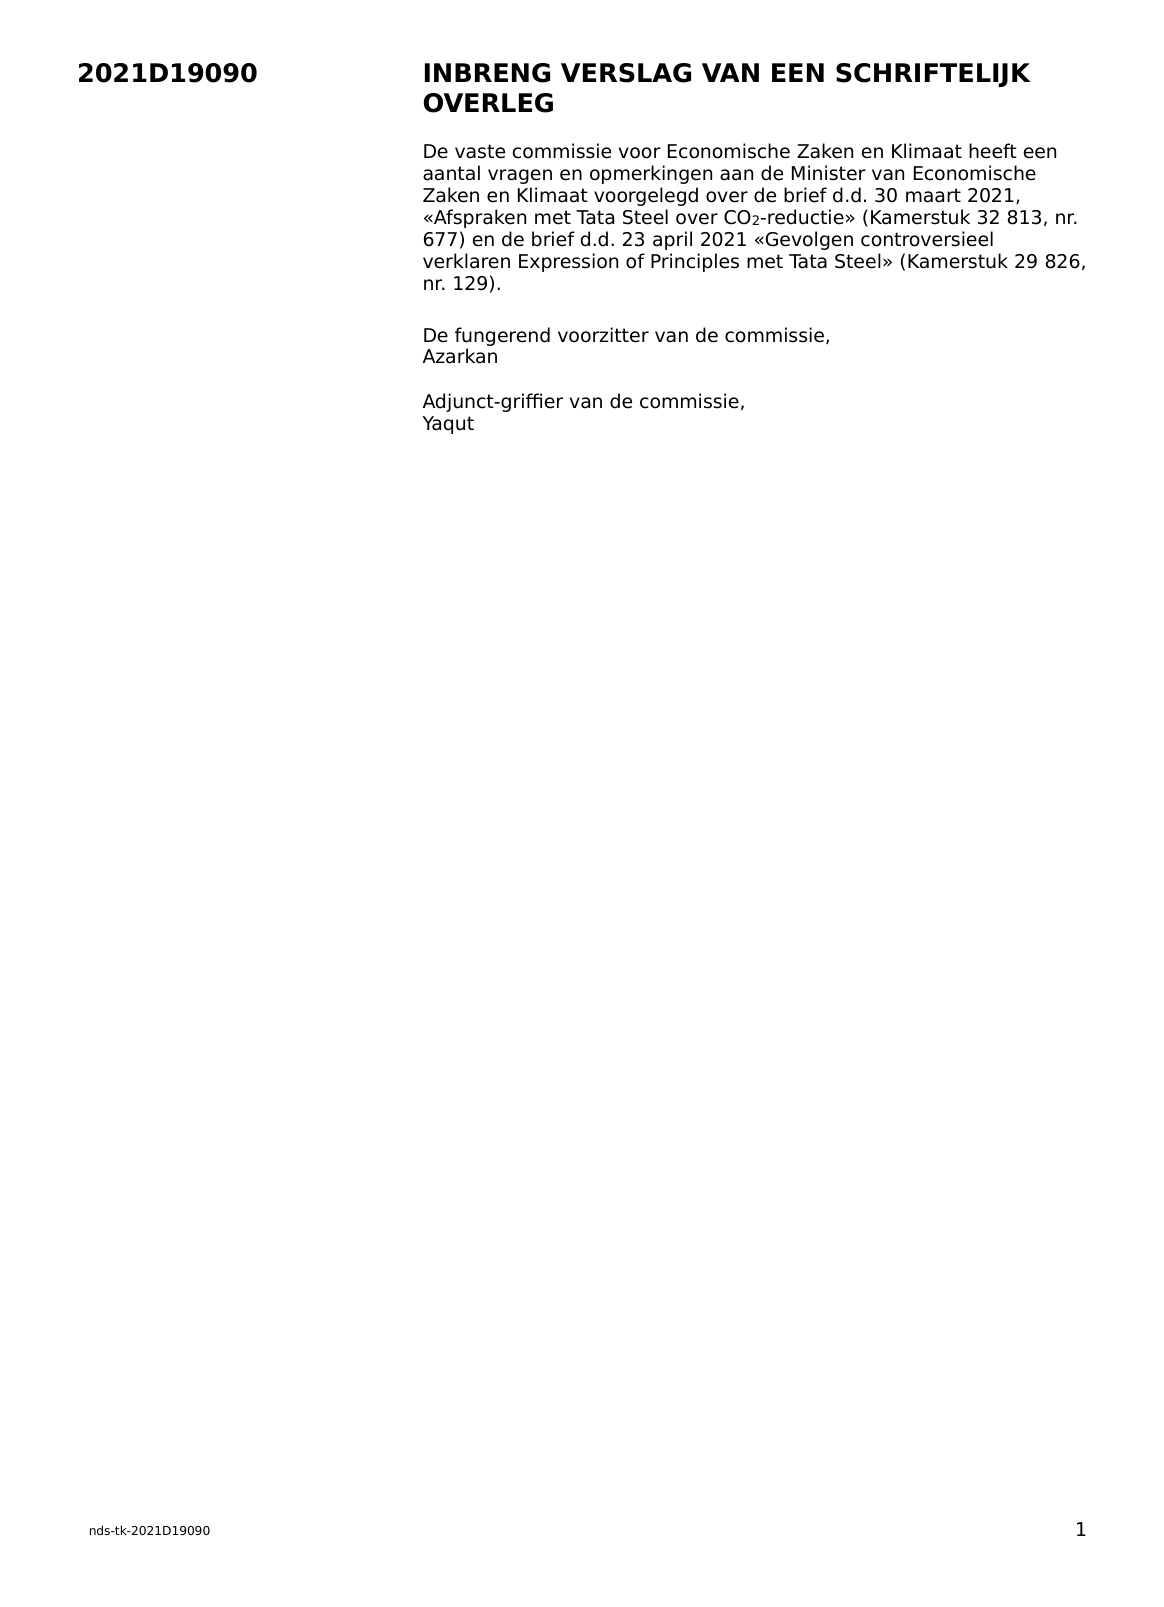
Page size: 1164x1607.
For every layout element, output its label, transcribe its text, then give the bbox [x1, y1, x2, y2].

text 2021D19090 INBRENG VERSLAG VAN EEN SCHRIFTELIJK OVERLEG [77, 59, 1087, 118]
text Adjunct-griffier van de commissie, Yaqut [422, 391, 1087, 434]
text De vaste commissie voor Economische Zaken en Klimaat heeft een aantal vragen en opmerkingen aan de Minister van Economische Zaken en Klimaat voorgelegd over de brief d.d. 30 maart 2021, «Afspraken met Tata Steel over CO2-reductie» (Kamerstuk 32 813, nr. 677) en de brief d.d. 23 april 2021 «Gevolgen controversieel verklaren Expression of Principles met Tata Steel» (Kamerstuk 29 826, nr. 129). [422, 141, 1087, 294]
text nds-tk-2021D19090 [88, 1524, 323, 1538]
text De fungerend voorzitter van de commissie, Azarkan [422, 324, 1087, 368]
